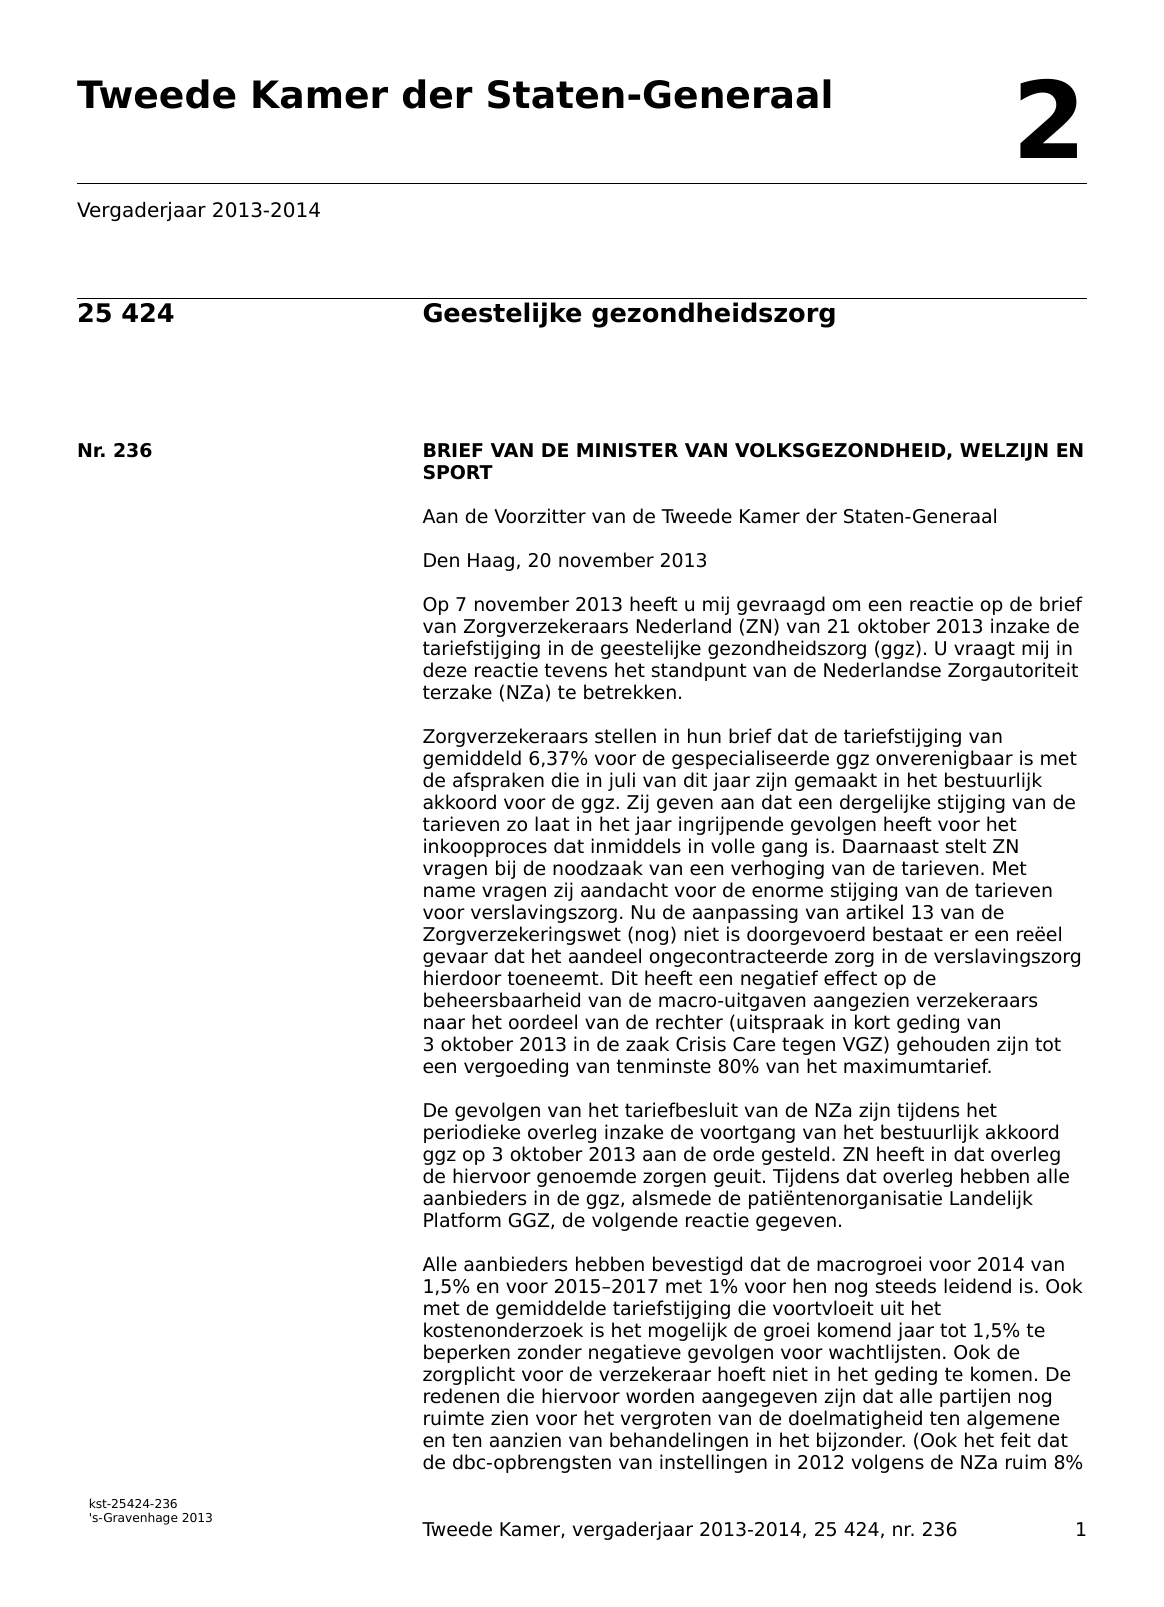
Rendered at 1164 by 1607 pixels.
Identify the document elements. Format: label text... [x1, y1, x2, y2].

table_header Tweede Kamer der Staten-Generaal [77, 59, 886, 183]
table_header 2 [886, 59, 1087, 183]
subtitle Nr. 236 BRIEF VAN DE MINISTER VAN VOLKSGEZONDHEID, WELZIJN EN SPORT [77, 440, 1087, 484]
subtitle 25 424 Geestelijke gezondheidszorg [77, 299, 1087, 329]
text kst-25424-236 [88, 1497, 323, 1511]
text Den Haag, 20 november 2013 [422, 550, 1087, 572]
text Op 7 november 2013 heeft u mij gevraagd om een reactie op de brief van Zorgverzekeraars Nederland (ZN) van 21 oktober 2013 inzake de tariefstijging in de geestelijke gezondheidszorg (ggz). U vraagt mij in deze reactie tevens het standpunt van de Nederlandse Zorgautoriteit terzake (NZa) te betrekken. [422, 594, 1087, 704]
text Aan de Voorzitter van de Tweede Kamer der Staten-Generaal [422, 506, 1087, 528]
text De gevolgen van het tariefbesluit van de NZa zijn tijdens het periodieke overleg inzake de voortgang van het bestuurlijk akkoord ggz op 3 oktober 2013 aan de orde gesteld. ZN heeft in dat overleg de hiervoor genoemde zorgen geuit. Tijdens dat overleg hebben alle aanbieders in de ggz, alsmede de patiëntenorganisatie Landelijk Platform GGZ, de volgende reactie gegeven. [422, 1100, 1087, 1232]
table_cell Vergaderjaar 2013-2014 [77, 184, 1087, 298]
text Alle aanbieders hebben bevestigd dat de macrogroei voor 2014 van 1,5% en voor 2015–2017 met 1% voor hen nog steeds leidend is. Ook met de gemiddelde tariefstijging die voortvloeit uit het kostenonderzoek is het mogelijk de groei komend jaar tot 1,5% te beperken zonder negatieve gevolgen voor wachtlijsten. Ook de zorgplicht voor de verzekeraar hoeft niet in het geding te komen. De redenen die hiervoor worden aangegeven zijn dat alle partijen nog ruimte zien voor het vergroten van de doelmatigheid ten algemene en ten aanzien van behandelingen in het bijzonder. (Ook het feit dat de dbc-opbrengsten van instellingen in 2012 volgens de NZa ruim 8% [422, 1254, 1087, 1474]
text 's-Gravenhage 2013 [88, 1511, 323, 1525]
text Zorgverzekeraars stellen in hun brief dat de tariefstijging van gemiddeld 6,37% voor de gespecialiseerde ggz onverenigbaar is met de afspraken die in juli van dit jaar zijn gemaakt in het bestuurlijk akkoord voor de ggz. Zij geven aan dat een dergelijke stijging van de tarieven zo laat in het jaar ingrijpende gevolgen heeft voor het inkoopproces dat inmiddels in volle gang is. Daarnaast stelt ZN vragen bij de noodzaak van een verhoging van de tarieven. Met name vragen zij aandacht voor de enorme stijging van de tarieven voor verslavingszorg. Nu de aanpassing van artikel 13 van de Zorgverzekeringswet (nog) niet is doorgevoerd bestaat er een reëel gevaar dat het aandeel ongecontracteerde zorg in de verslavingszorg hierdoor toeneemt. Dit heeft een negatief effect op de beheersbaarheid van de macro-uitgaven aangezien verzekeraars naar het oordeel van de rechter (uitspraak in kort geding van 3 oktober 2013 in de zaak Crisis Care tegen VGZ) gehouden zijn tot een vergoeding van tenminste 80% van het maximumtarief. [422, 726, 1087, 1078]
